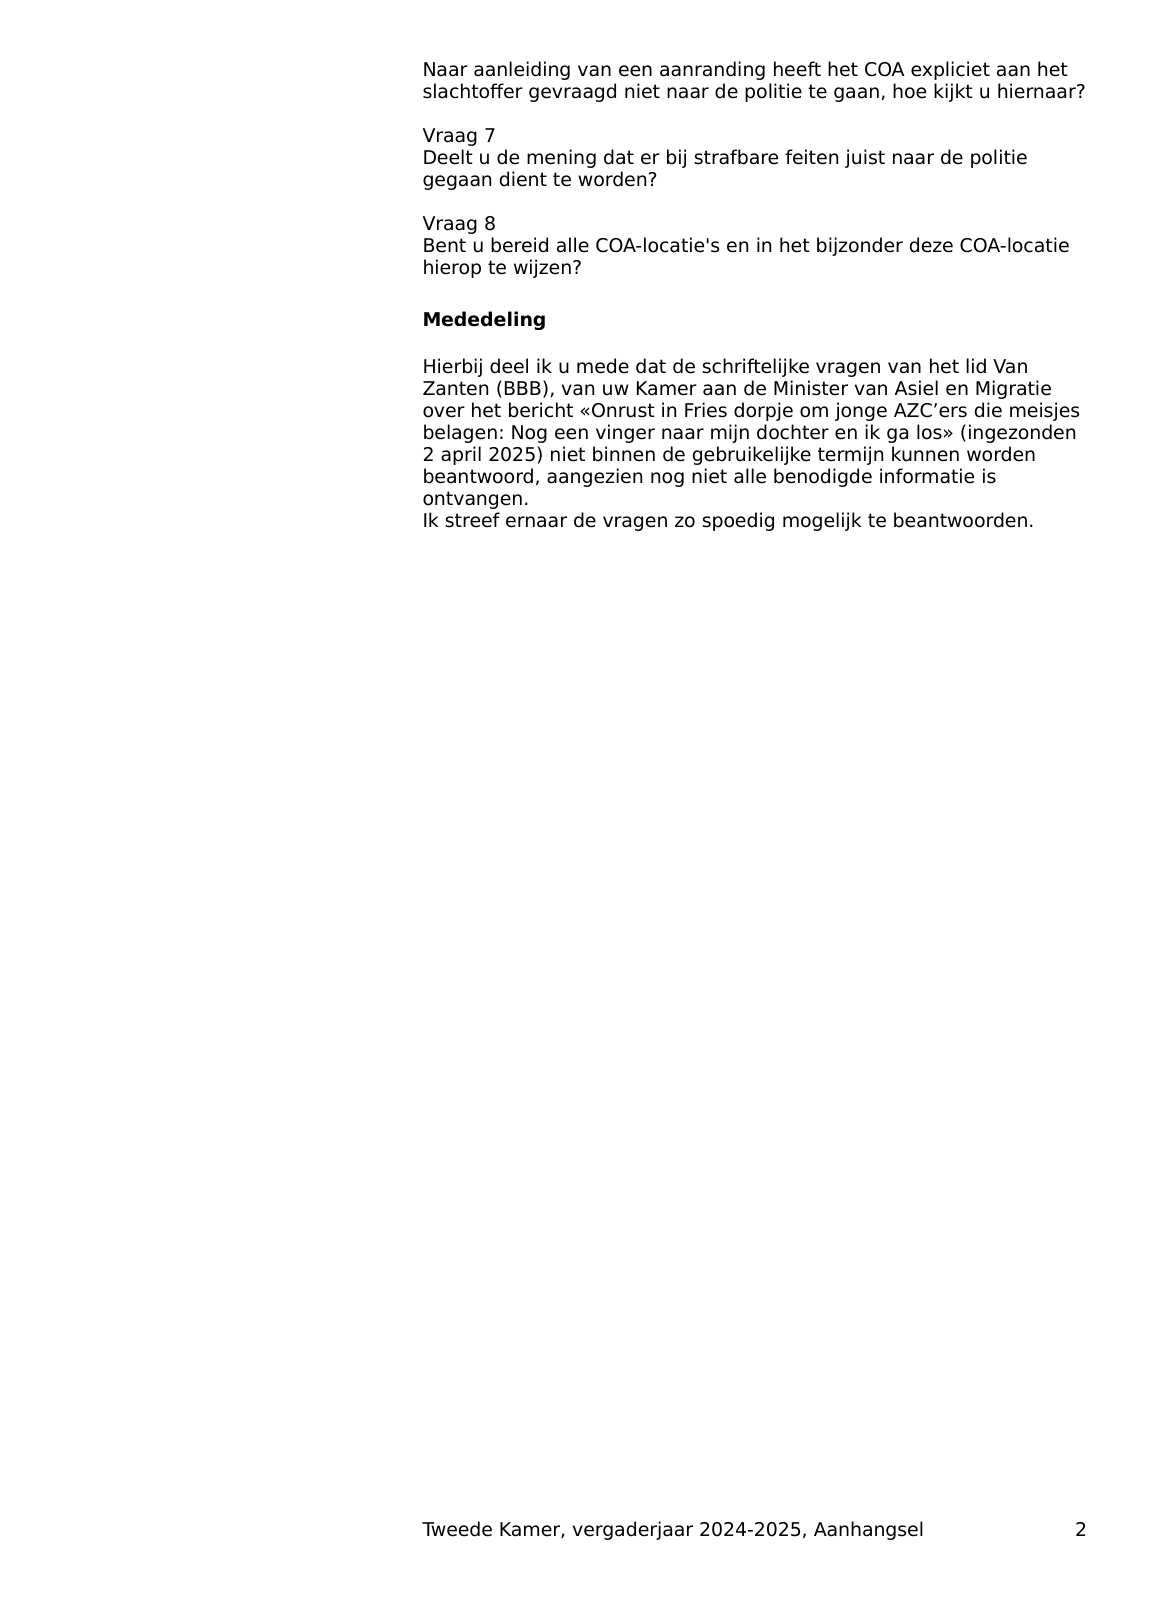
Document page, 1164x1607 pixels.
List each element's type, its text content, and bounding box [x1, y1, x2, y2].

text Vraag 7 [422, 125, 1087, 147]
text Bent u bereid alle COA-locatie's en in het bijzonder deze COA-locatie hierop te wijzen? [422, 235, 1087, 279]
text Hierbij deel ik u mede dat de schriftelijke vragen van het lid Van Zanten (BBB), van uw Kamer aan de Minister van Asiel en Migratie over het bericht «Onrust in Fries dorpje om jonge AZC’ers die meisjes belagen: Nog een vinger naar mijn dochter en ik ga los» (ingezonden 2 april 2025) niet binnen de gebruikelijke termijn kunnen worden beantwoord, aangezien nog niet alle benodigde informatie is ontvangen. [422, 356, 1087, 510]
text Ik streef ernaar de vragen zo spoedig mogelijk te beantwoorden. [422, 510, 1087, 532]
text Vraag 8 [422, 213, 1087, 235]
subtitle Mededeling [422, 309, 1087, 331]
text Naar aanleiding van een aanranding heeft het COA expliciet aan het slachtoffer gevraagd niet naar de politie te gaan, hoe kijkt u hiernaar? [422, 59, 1087, 103]
text Deelt u de mening dat er bij strafbare feiten juist naar de politie gegaan dient te worden? [422, 147, 1087, 191]
